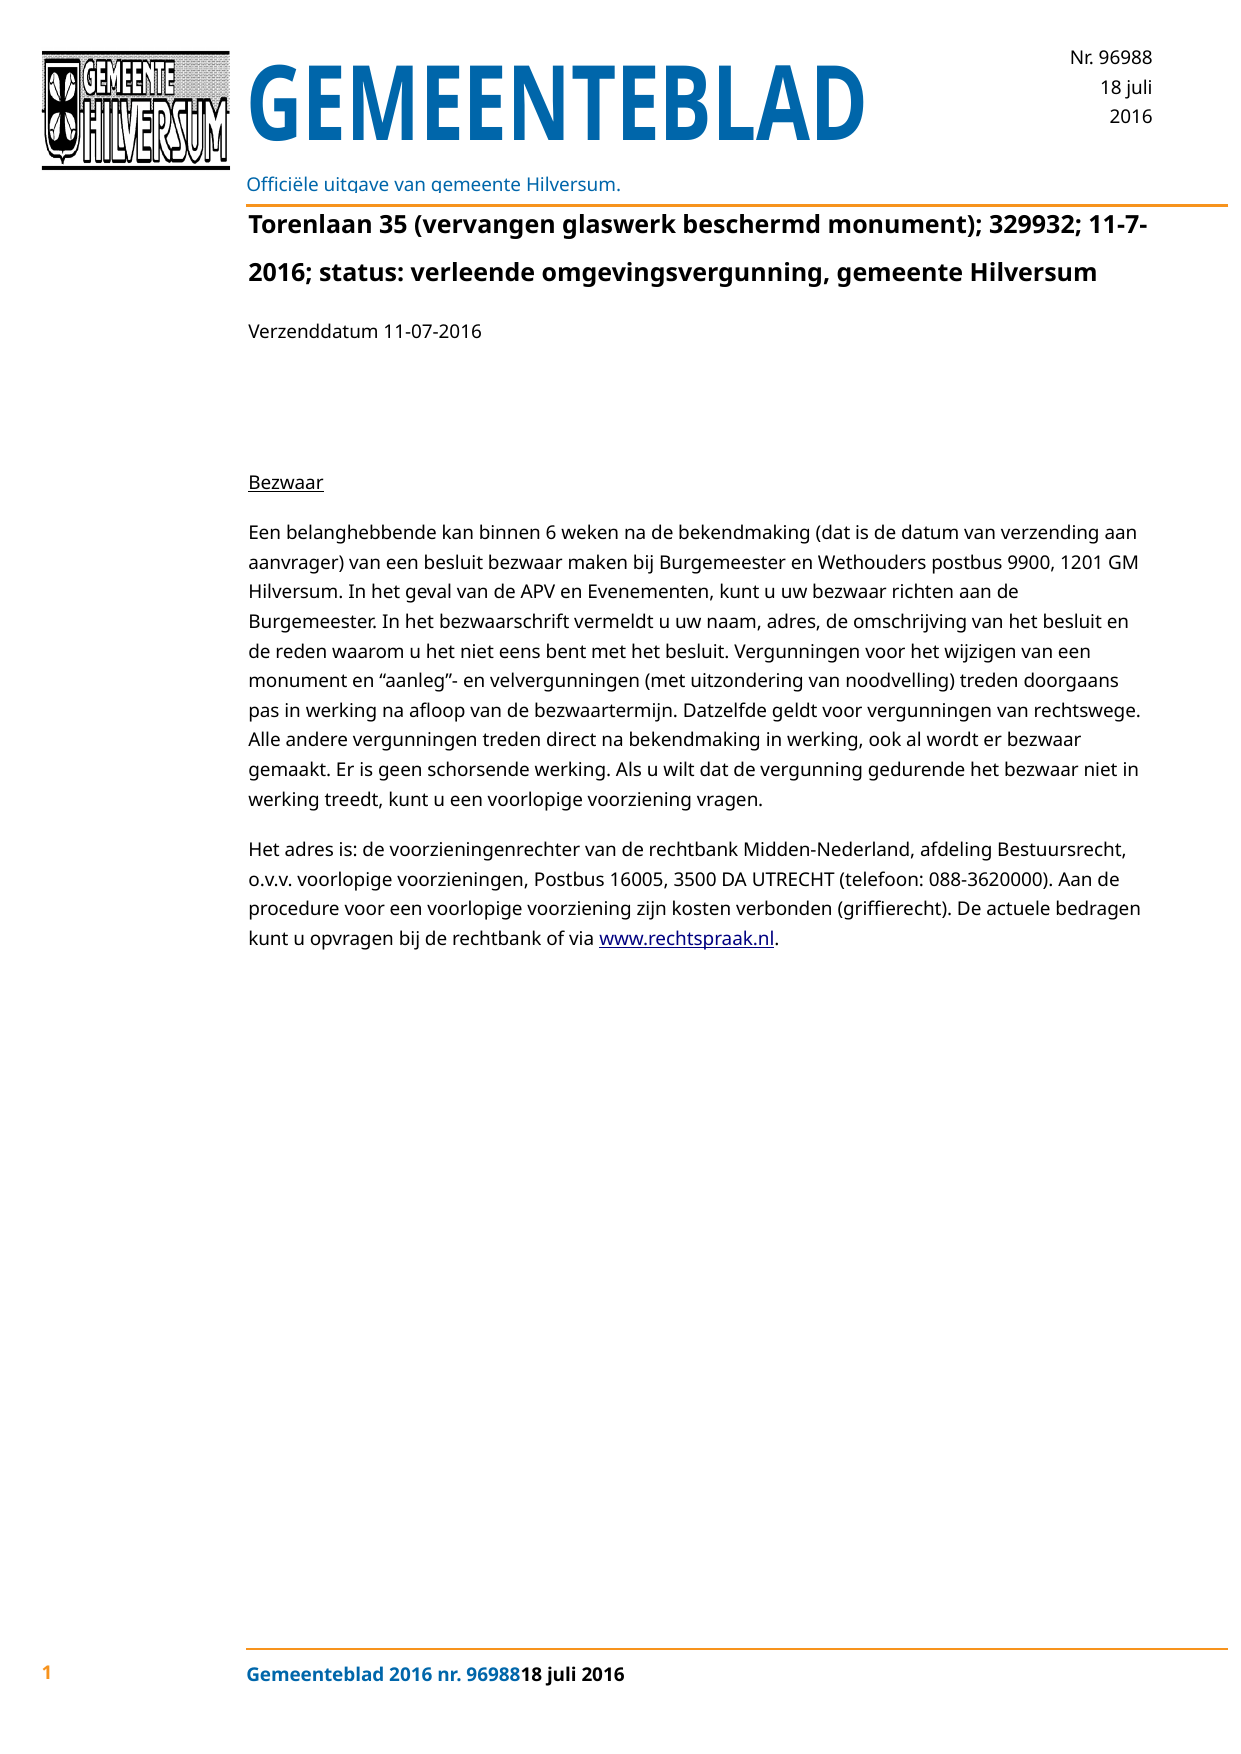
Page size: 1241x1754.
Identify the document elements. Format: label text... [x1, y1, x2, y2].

text Torenlaan 35 (vervangen glaswerk beschermd monument); 329932; 11-7-2016; status: verleende omgevingsvergunning, gemeente Hilversum [248, 207, 1152, 288]
text Bezwaar [248, 469, 1152, 495]
text Verzenddatum 11-07-2016 [248, 318, 1152, 344]
text Het adres is: de voorzieningenrechter van de rechtbank Midden-Nederland, afdeling Bestuursrecht, o.v.v. voorlopige voorzieningen, Postbus 16005, 3500 DA UTRECHT (telefoon: 088-3620000). Aan de procedure voor een voorlopige voorziening zijn kosten verbonden (griffierecht). De actuele bedragen kunt u opvragen bij de rechtbank of via www.rechtspraak.nl. [248, 836, 1152, 951]
text Een belanghebbende kan binnen 6 weken na de bekendmaking (dat is de datum van verzending aan aanvrager) van een besluit bezwaar maken bij Burgemeester en Wethouders postbus 9900, 1201 GM Hilversum. In het geval van de APV en Evenementen, kunt u uw bezwaar richten aan de Burgemeester. In het bezwaarschrift vermeldt u uw naam, adres, de omschrijving van het besluit en de reden waarom u het niet eens bent met het besluit. Vergunningen voor het wijzigen van een monument en “aanleg”- en velvergunningen (met uitzondering van noodvelling) treden doorgaans pas in werking na afloop van de bezwaartermijn. Datzelfde geldt voor vergunningen van rechtswege. Alle andere vergunningen treden direct na bekendmaking in werking, ook al wordt er bezwaar gemaakt. Er is geen schorsende werking. Als u wilt dat de vergunning gedurende het bezwaar niet in werking treedt, kunt u een voorlopige voorziening vragen. [248, 519, 1152, 812]
picture [41, 47, 231, 172]
